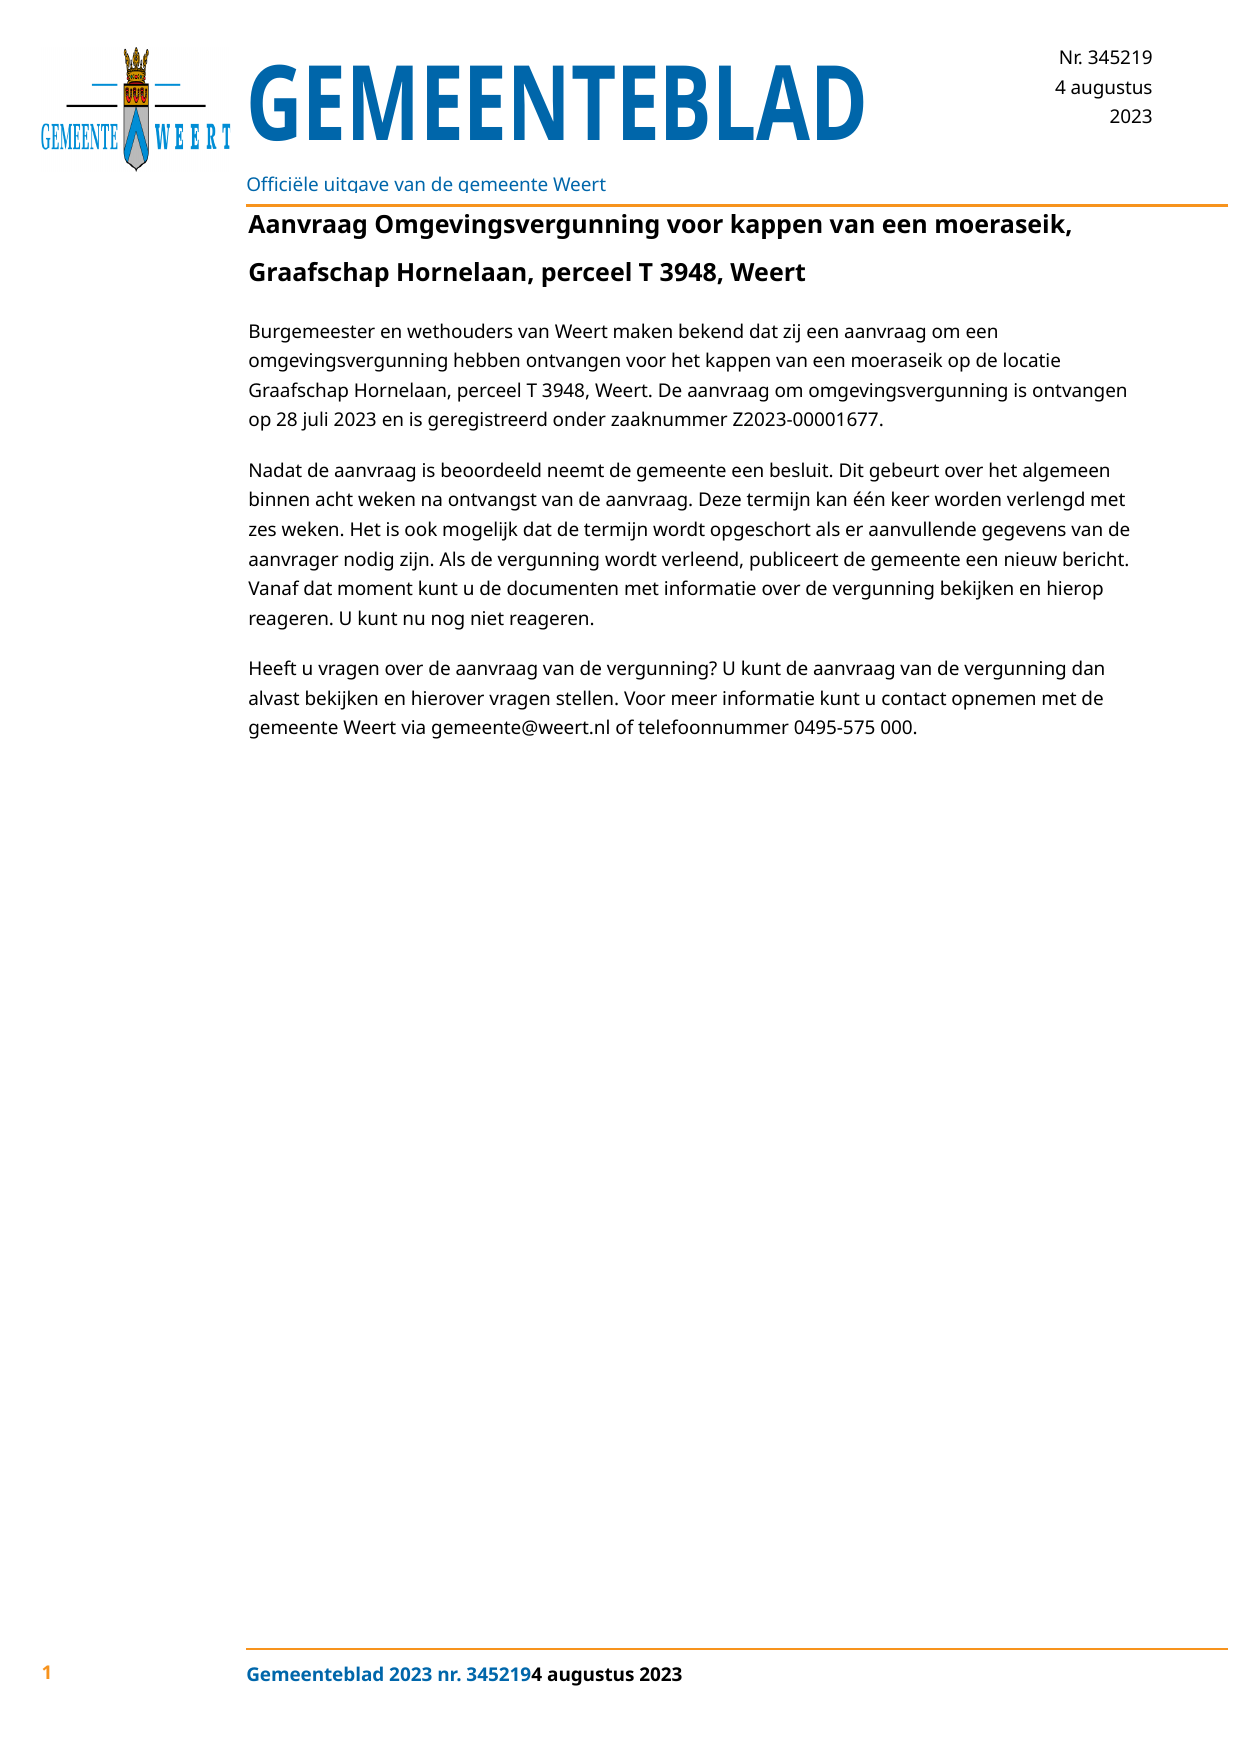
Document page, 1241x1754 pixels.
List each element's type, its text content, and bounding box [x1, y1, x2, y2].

text Burgemeester en wethouders van Weert maken bekend dat zij een aanvraag om een omgevingsvergunning hebben ontvangen voor het kappen van een moeraseik op de locatie Graafschap Hornelaan, perceel T 3948, Weert. De aanvraag om omgevingsvergunning is ontvangen op 28 juli 2023 en is geregistreerd onder zaaknummer Z2023-00001677. [248, 318, 1152, 432]
text Heeft u vragen over de aanvraag van de vergunning? U kunt de aanvraag van de vergunning dan alvast bekijken en hierover vragen stellen. Voor meer informatie kunt u contact opnemen met de gemeente Weert via gemeente@weert.nl of telefoonnummer 0495-575 000. [248, 655, 1152, 740]
text Aanvraag Omgevingsvergunning voor kappen van een moeraseik, Graafschap Hornelaan, perceel T 3948, Weert [248, 207, 1152, 288]
text Nadat de aanvraag is beoordeeld neemt de gemeente een besluit. Dit gebeurt over het algemeen binnen acht weken na ontvangst van de aanvraag. Deze termijn kan één keer worden verlengd met zes weken. Het is ook mogelijk dat de termijn wordt opgeschort als er aanvullende gegevens van de aanvrager nodig zijn. Als de vergunning wordt verleend, publiceert de gemeente een nieuw bericht. Vanaf dat moment kunt u de documenten met informatie over de vergunning bekijken en hierop reageren. U kunt nu nog niet reageren. [248, 457, 1152, 631]
picture [41, 47, 231, 172]
